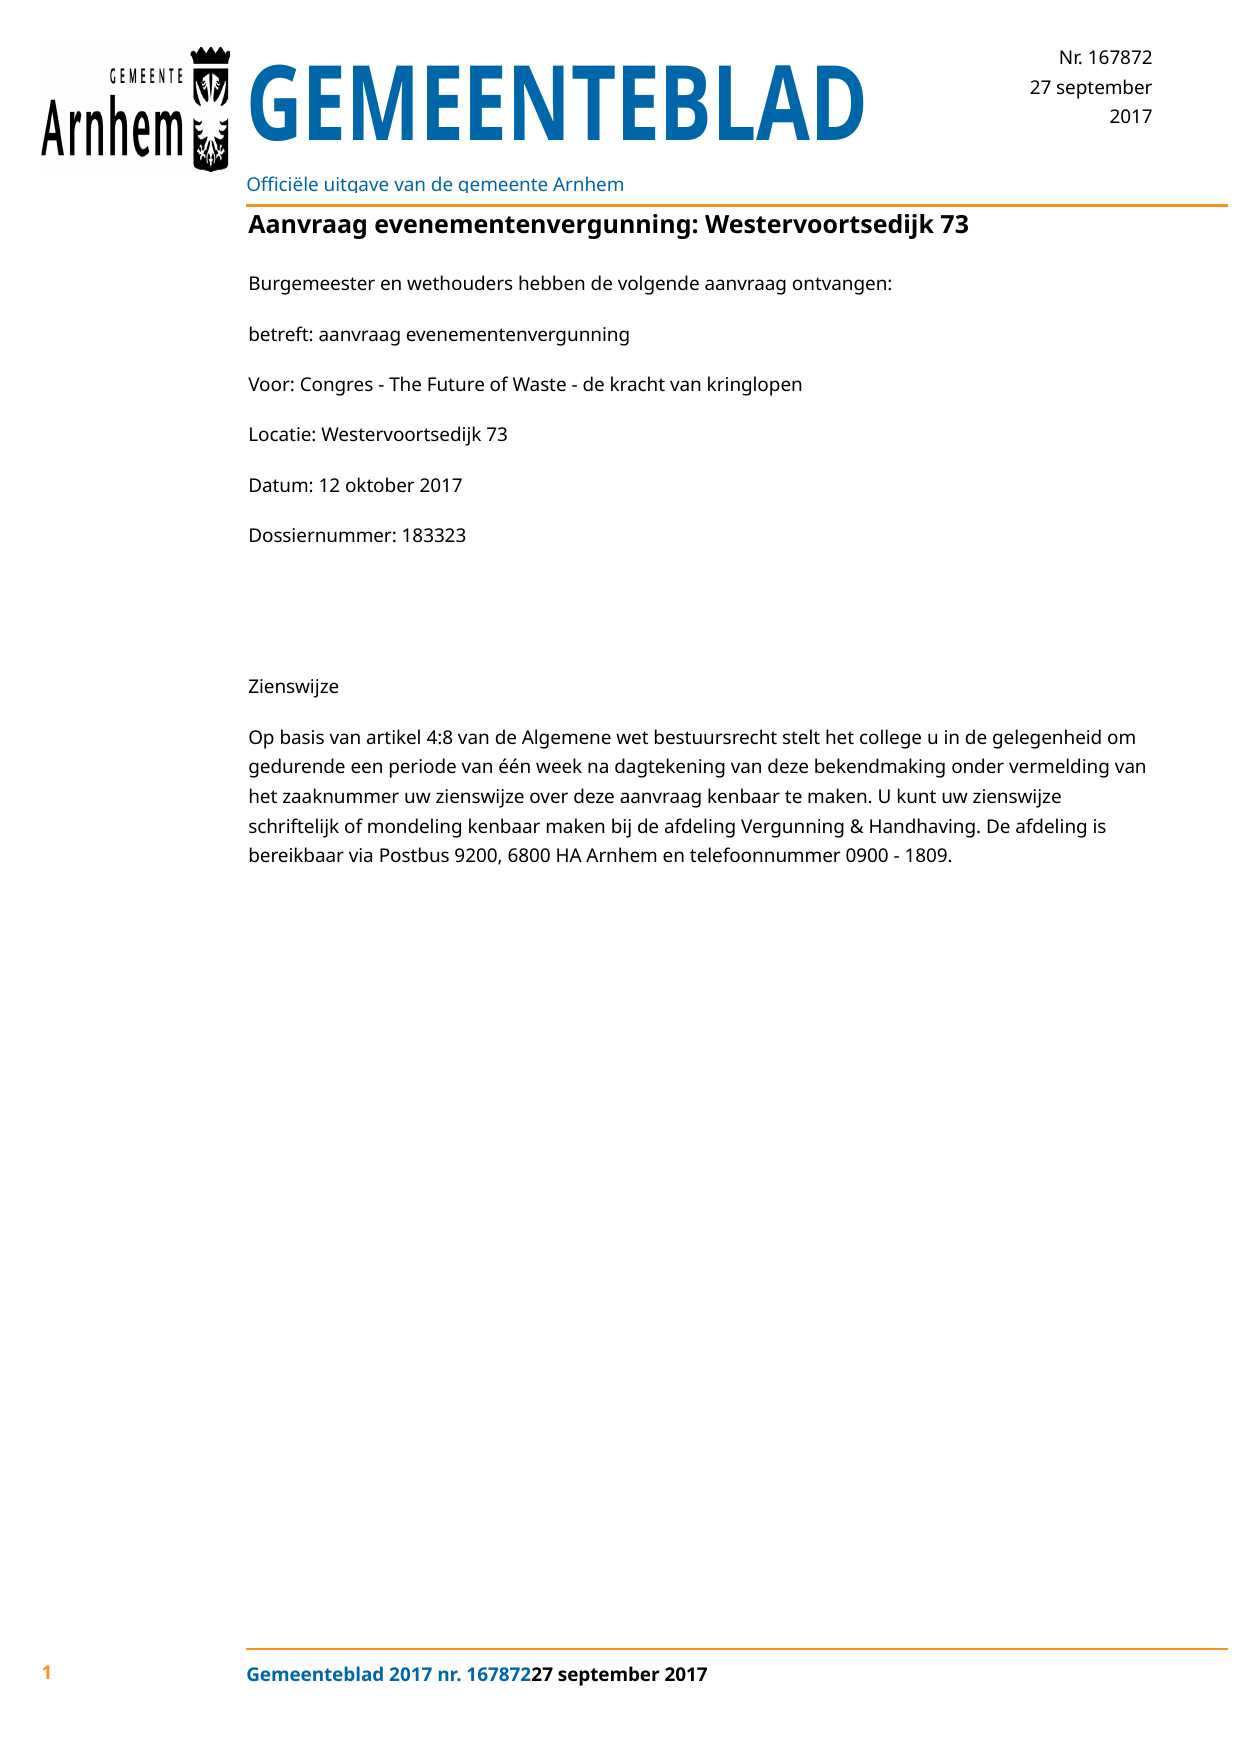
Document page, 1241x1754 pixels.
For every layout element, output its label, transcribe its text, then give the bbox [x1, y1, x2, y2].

text Aanvraag evenementenvergunning: Westervoortsedijk 73 [248, 207, 1152, 241]
text Zienswijze [248, 674, 1152, 699]
text Dossiernummer: 183323 [248, 522, 1152, 548]
picture [41, 47, 231, 172]
text Op basis van artikel 4:8 van de Algemene wet bestuursrecht stelt het college u in de gelegenheid om gedurende een periode van één week na dagtekening van deze bekendmaking onder vermelding van het zaaknummer uw zienswijze over deze aanvraag kenbaar te maken. U kunt uw zienswijze schriftelijk of mondeling kenbaar maken bij de afdeling Vergunning & Handhaving. De afdeling is bereikbaar via Postbus 9200, 6800 HA Arnhem en telefoonnummer 0900 - 1809. [248, 724, 1152, 868]
text Locatie: Westervoortsedijk 73 [248, 422, 1152, 447]
text Datum: 12 oktober 2017 [248, 472, 1152, 498]
text betreft: aanvraag evenementenvergunning [248, 321, 1152, 346]
text Voor: Congres - The Future of Waste - de kracht van kringlopen [248, 371, 1152, 397]
text Burgemeester en wethouders hebben de volgende aanvraag ontvangen: [248, 270, 1152, 296]
